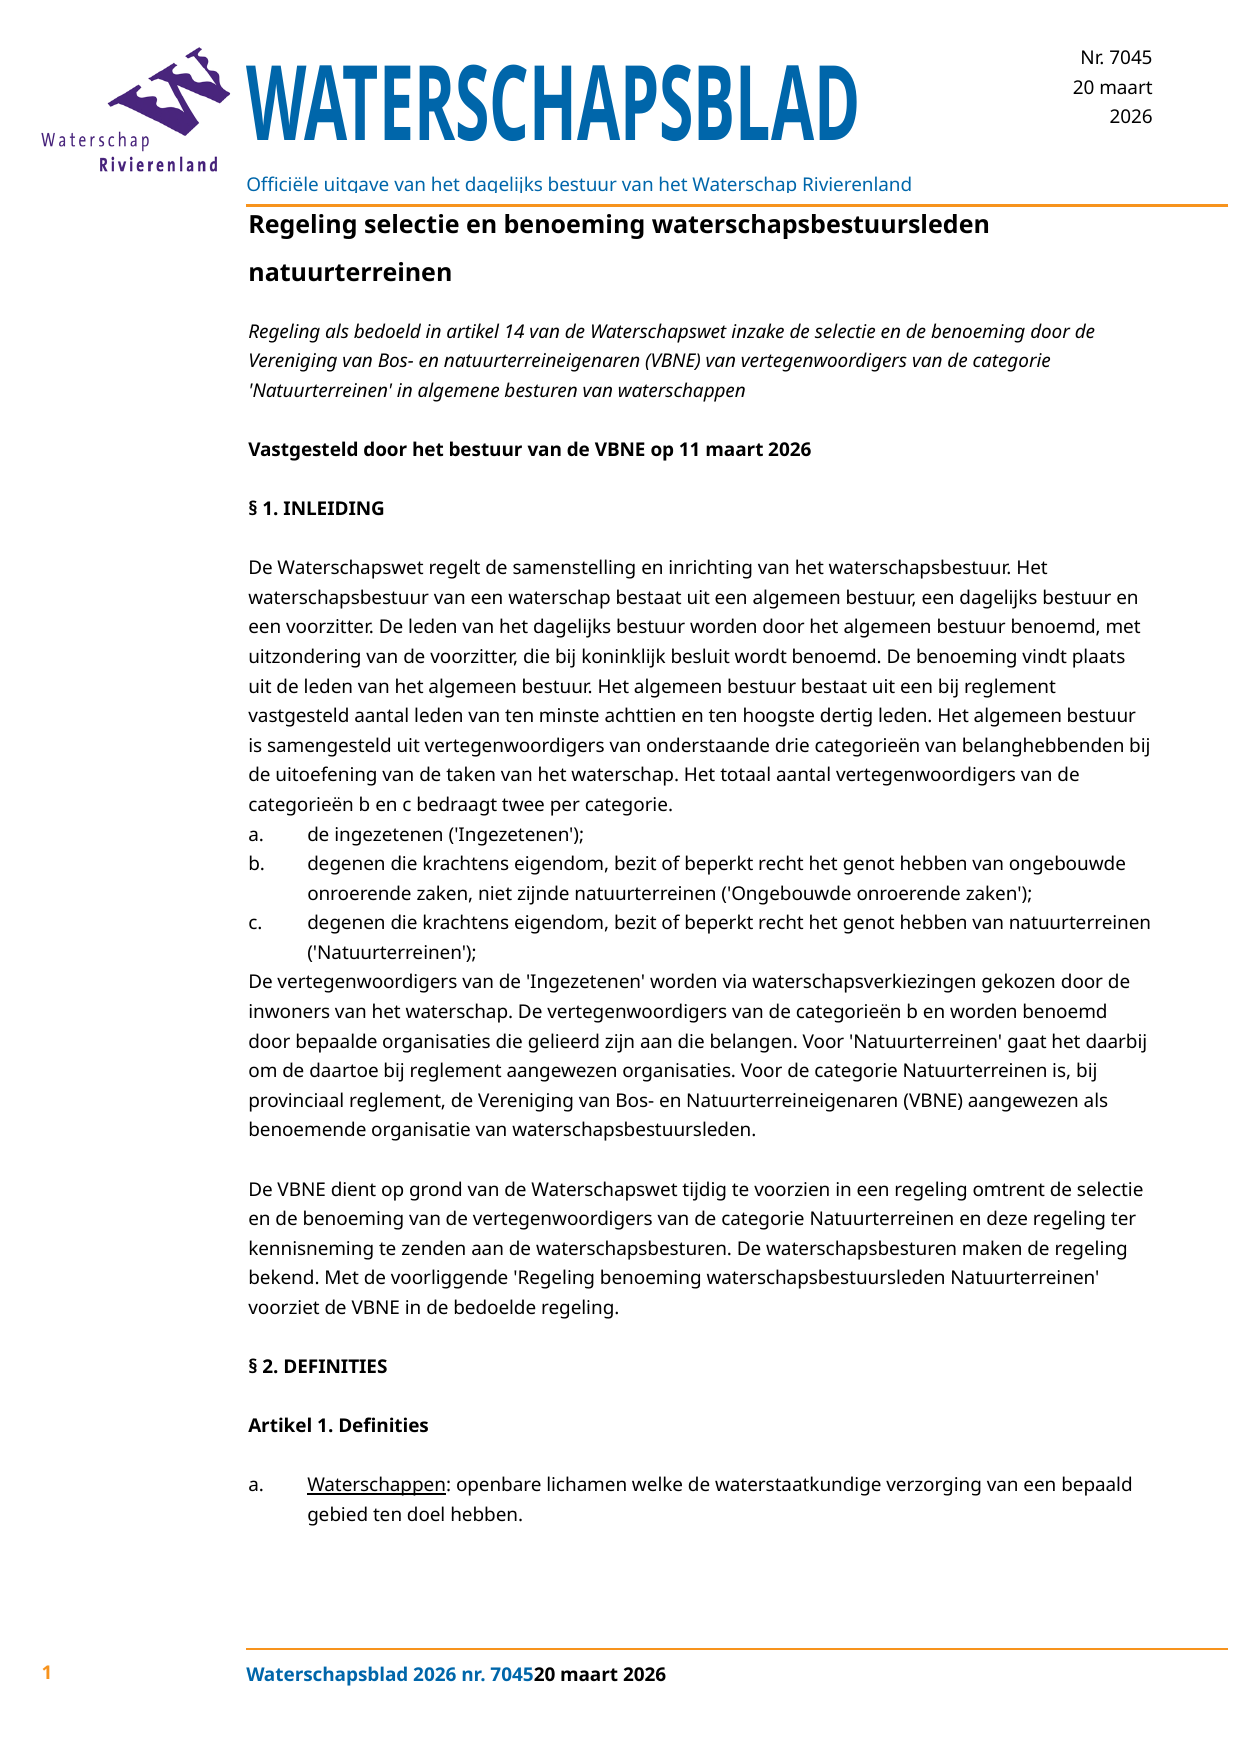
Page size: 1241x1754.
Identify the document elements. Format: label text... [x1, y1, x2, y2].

text De Waterschapswet regelt de samenstelling en inrichting van het waterschapsbestuur. Het waterschapsbestuur van een waterschap bestaat uit een algemeen bestuur, een dagelijks bestuur en een voorzitter. De leden van het dagelijks bestuur worden door het algemeen bestuur benoemd, met uitzondering van de voorzitter, die bij koninklijk besluit wordt benoemd. De benoeming vindt plaats uit de leden van het algemeen bestuur. Het algemeen bestuur bestaat uit een bij reglement vastgesteld aantal leden van ten minste achttien en ten hoogste dertig leden. Het algemeen bestuur is samengesteld uit vertegenwoordigers van onderstaande drie categorieën van belanghebbenden bij de uitoefening van de taken van het waterschap. Het totaal aantal vertegenwoordigers van de categorieën b en c bedraagt twee per categorie. [248, 554, 1152, 817]
text De vertegenwoordigers van de 'Ingezetenen' worden via waterschapsverkiezingen gekozen door de inwoners van het waterschap. De vertegenwoordigers van de categorieën b en worden benoemd door bepaalde organisaties die gelieerd zijn aan die belangen. Voor 'Natuurterreinen' gaat het daarbij om de daartoe bij reglement aangewezen organisaties. Voor de categorie Natuurterreinen is, bij provinciaal reglement, de Vereniging van Bos- en Natuurterreineigenaren (VBNE) aangewezen als benoemende organisatie van waterschapsbestuursleden. [248, 969, 1152, 1142]
text § 2. DEFINITIES [248, 1353, 1152, 1379]
text De VBNE dient op grond van de Waterschapswet tijdig te voorzien in een regeling omtrent de selectie en de benoeming van de vertegenwoordigers van de categorie Natuurterreinen en deze regeling ter kennisneming te zenden aan de waterschapsbesturen. De waterschapsbesturen maken de regeling bekend. Met de voorliggende 'Regeling benoeming waterschapsbestuursleden Natuurterreinen' voorziet de VBNE in de bedoelde regeling. [248, 1176, 1152, 1320]
text Regeling als bedoeld in artikel 14 van de Waterschapswet inzake de selectie en de benoeming door de Vereniging van Bos- en natuurterreineigenaren (VBNE) van vertegenwoordigers van de categorie 'Natuurterreinen' in algemene besturen van waterschappen [248, 318, 1152, 403]
list degenen die krachtens eigendom, bezit of beperkt recht het genot hebben van ongebouwde onroerende zaken, niet zijnde natuurterreinen ('Ongebouwde onroerende zaken'); [248, 850, 1152, 906]
text § 1. INLEIDING [248, 495, 1152, 521]
picture [41, 47, 231, 172]
text Regeling selectie en benoeming waterschapsbestuursleden natuurterreinen [248, 207, 1152, 288]
list degenen die krachtens eigendom, bezit of beperkt recht het genot hebben van natuurterreinen ('Natuurterreinen'); [248, 909, 1152, 965]
list de ingezetenen ('Ingezetenen'); [248, 821, 1152, 847]
text Vastgesteld door het bestuur van de VBNE op 11 maart 2026 [248, 436, 1152, 462]
list Waterschappen: openbare lichamen welke de waterstaatkundige verzorging van een bepaald gebied ten doel hebben. [248, 1472, 1152, 1527]
text Artikel 1. Definities [248, 1412, 1152, 1438]
